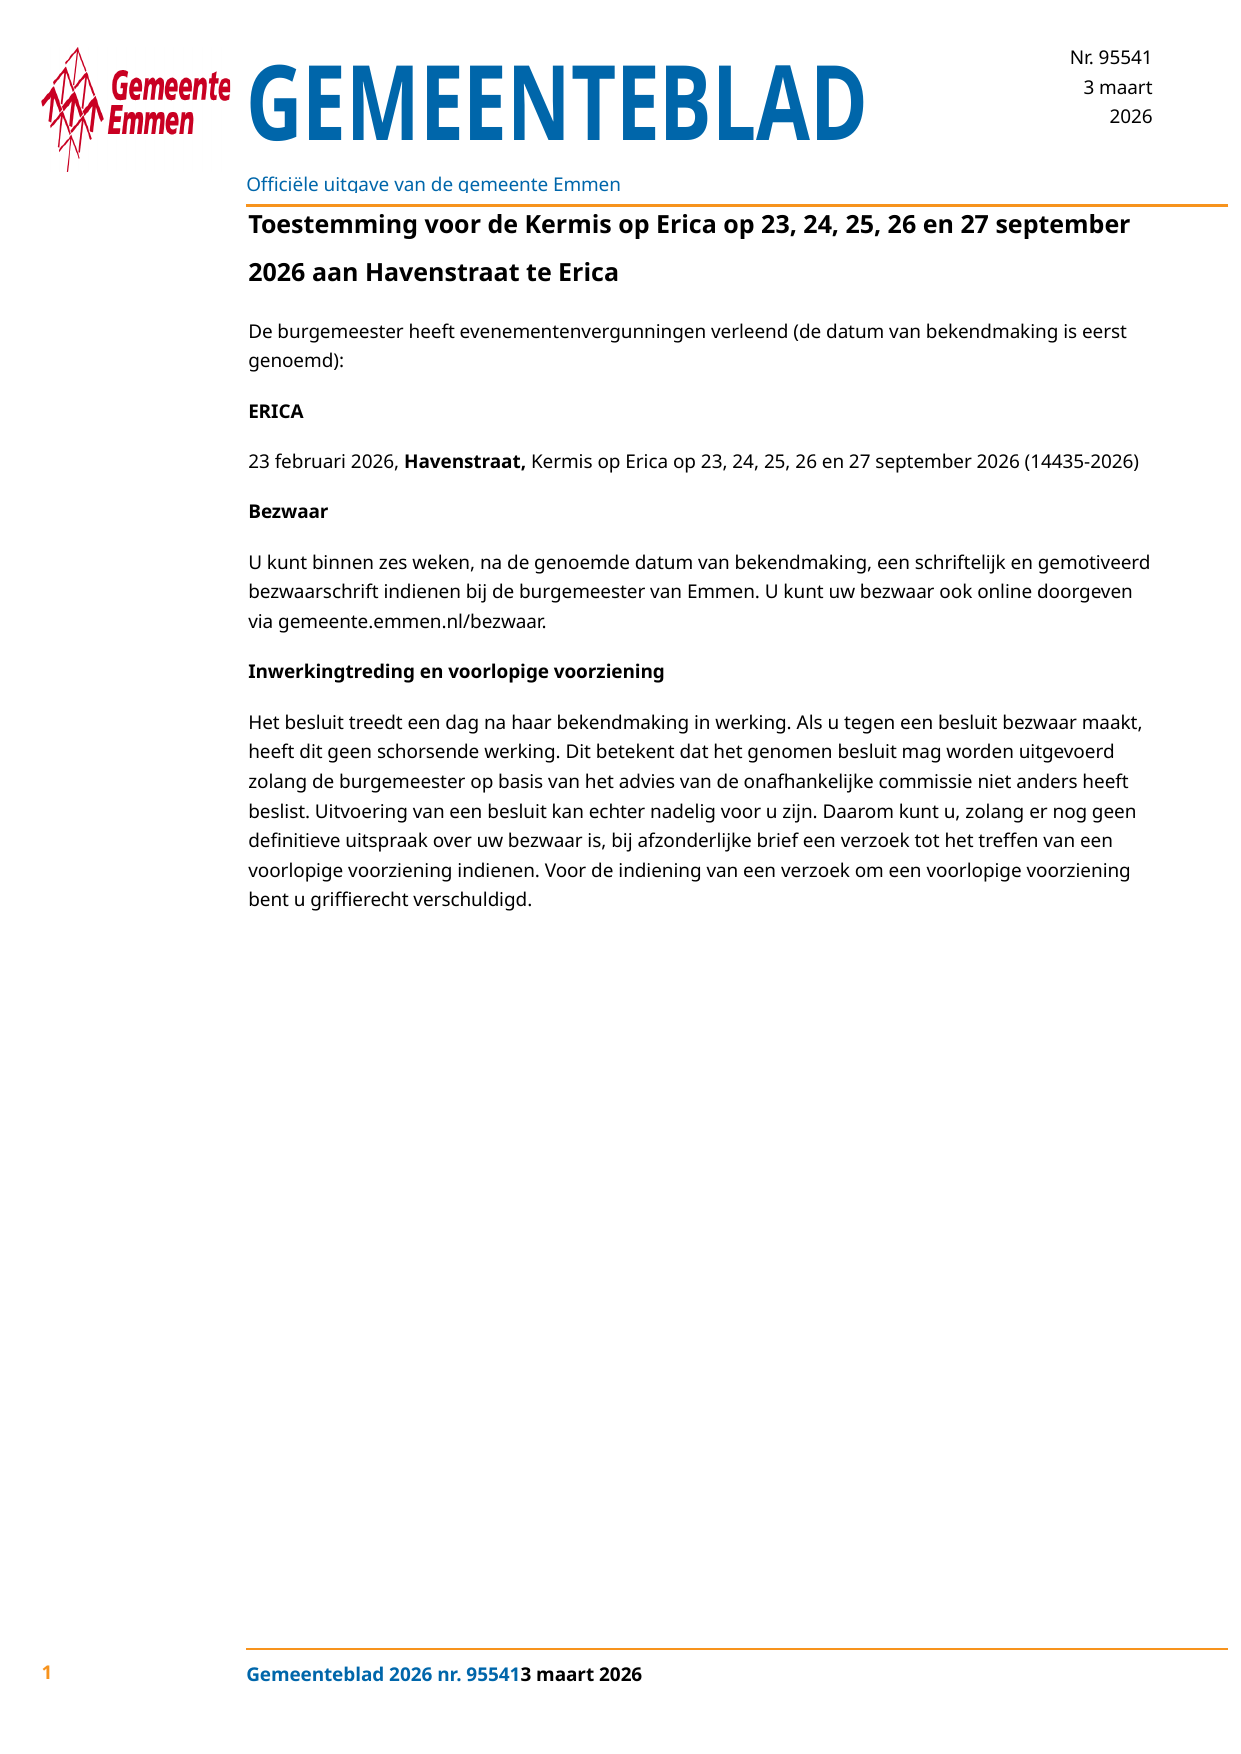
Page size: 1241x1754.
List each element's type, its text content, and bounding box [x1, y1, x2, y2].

picture [41, 47, 231, 172]
text 23 februari 2026, Havenstraat, Kermis op Erica op 23, 24, 25, 26 en 27 september 2026 (14435-2026) [248, 448, 1152, 474]
text Inwerkingtreding en voorlopige voorziening [248, 659, 1152, 684]
text U kunt binnen zes weken, na de genoemde datum van bekendmaking, een schriftelijk en gemotiveerd bezwaarschrift indienen bij de burgemeester van Emmen. U kunt uw bezwaar ook online doorgeven via gemeente.emmen.nl/bezwaar. [248, 549, 1152, 634]
text De burgemeester heeft evenementenvergunningen verleend (de datum van bekendmaking is eerst genoemd): [248, 318, 1152, 373]
text Bezwaar [248, 499, 1152, 524]
text Het besluit treedt een dag na haar bekendmaking in werking. Als u tegen een besluit bezwaar maakt, heeft dit geen schorsende werking. Dit betekent dat het genomen besluit mag worden uitgevoerd zolang de burgemeester op basis van het advies van de onafhankelijke commissie niet anders heeft beslist. Uitvoering van een besluit kan echter nadelig voor u zijn. Daarom kunt u, zolang er nog geen definitieve uitspraak over uw bezwaar is, bij afzonderlijke brief een verzoek tot het treffen van een voorlopige voorziening indienen. Voor de indiening van een verzoek om een voorlopige voorziening bent u griffierecht verschuldigd. [248, 709, 1152, 912]
text ERICA [248, 398, 1152, 424]
text Toestemming voor de Kermis op Erica op 23, 24, 25, 26 en 27 september 2026 aan Havenstraat te Erica [248, 207, 1152, 288]
